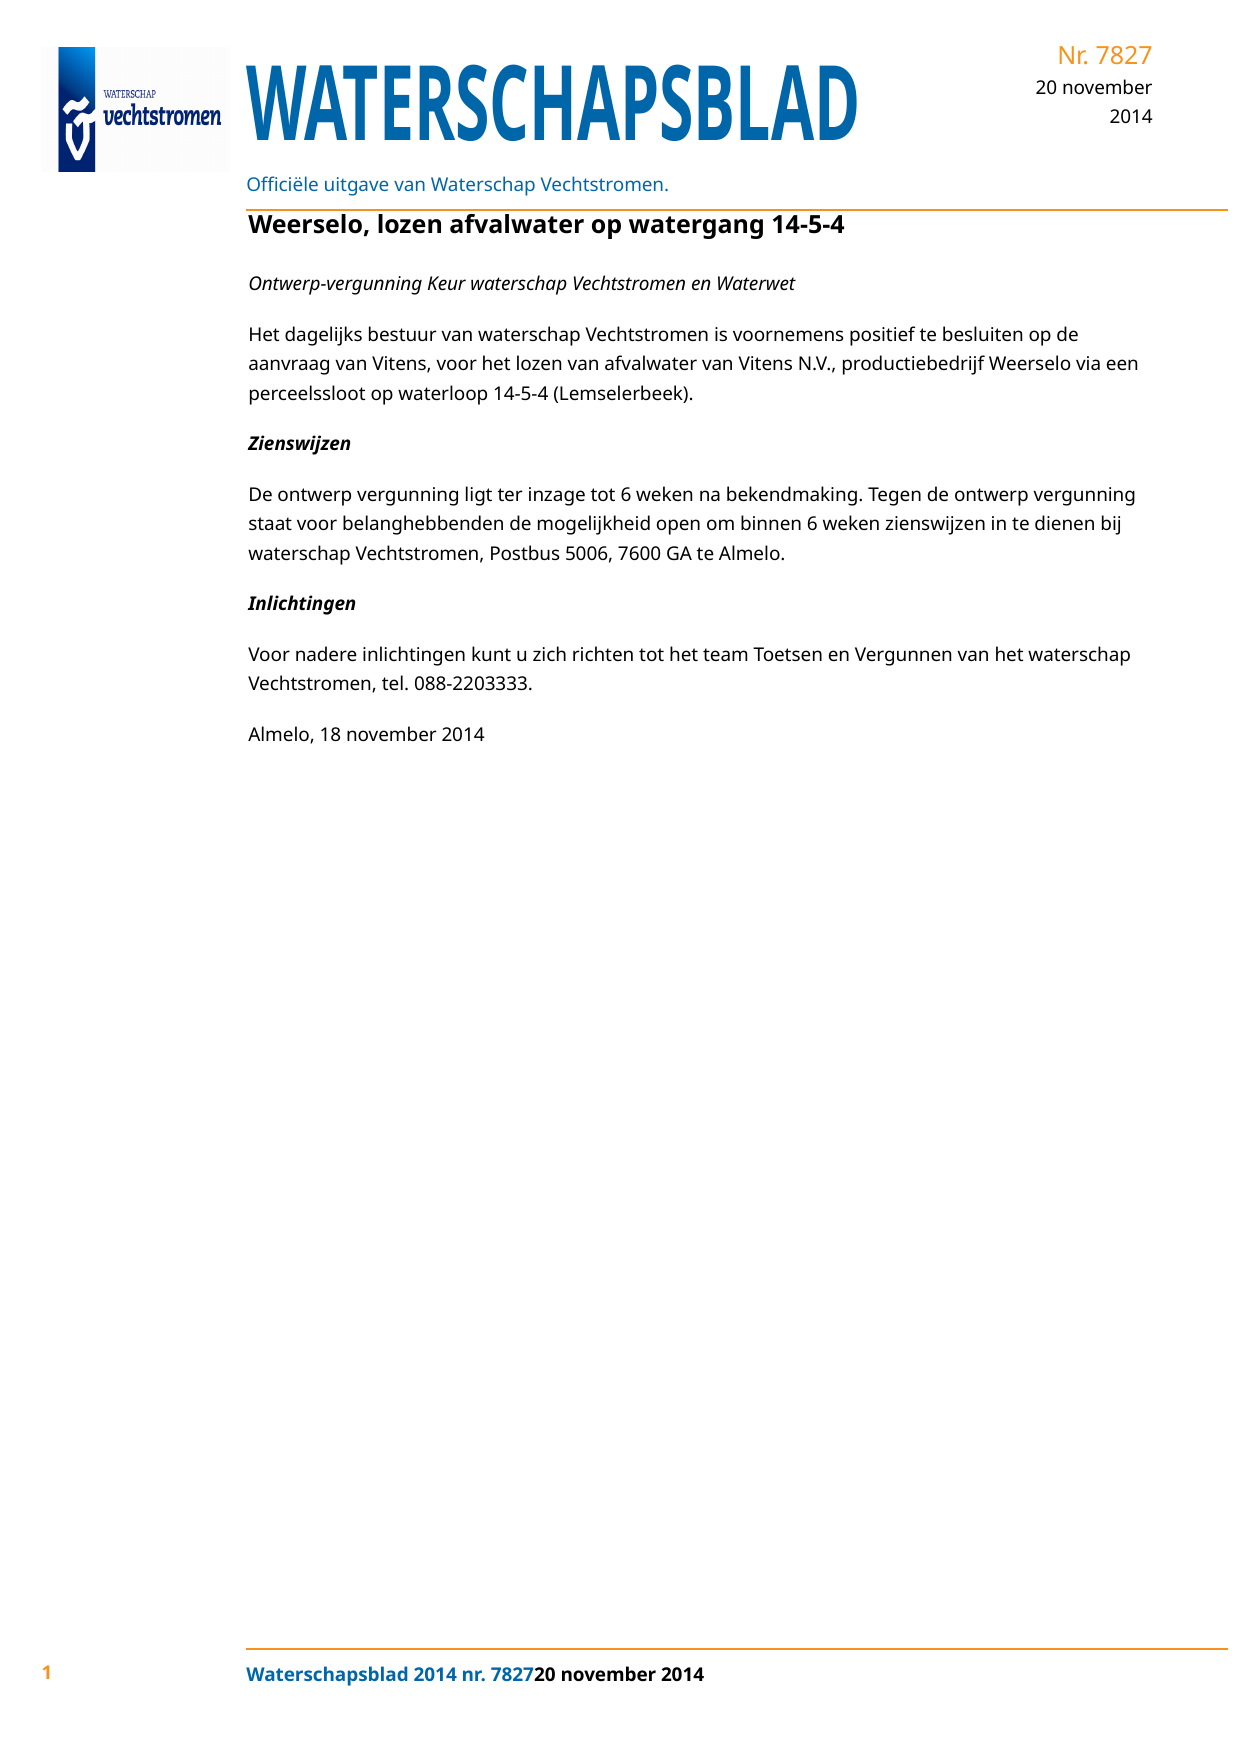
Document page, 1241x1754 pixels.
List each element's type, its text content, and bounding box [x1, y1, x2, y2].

text Weerselo, lozen afvalwater op watergang 14-5-4 [248, 211, 1152, 241]
text Zienswijzen [248, 430, 1152, 456]
picture [41, 47, 231, 172]
text De ontwerp vergunning ligt ter inzage tot 6 weken na bekendmaking. Tegen de ontwerp vergunning staat voor belanghebbenden de mogelijkheid open om binnen 6 weken zienswijzen in te dienen bij waterschap Vechtstromen, Postbus 5006, 7600 GA te Almelo. [248, 481, 1152, 566]
text Het dagelijks bestuur van waterschap Vechtstromen is voornemens positief te besluiten op de aanvraag van Vitens, voor het lozen van afvalwater van Vitens N.V., productiebedrijf Weerselo via een perceelssloot op waterloop 14-5-4 (Lemselerbeek). [248, 321, 1152, 406]
text Almelo, 18 november 2014 [248, 721, 1152, 746]
text Inlichtingen [248, 590, 1152, 616]
text Voor nadere inlichtingen kunt u zich richten tot het team Toetsen en Vergunnen van het waterschap Vechtstromen, tel. 088-2203333. [248, 641, 1152, 696]
text Ontwerp-vergunning Keur waterschap Vechtstromen en Waterwet [248, 270, 1152, 296]
